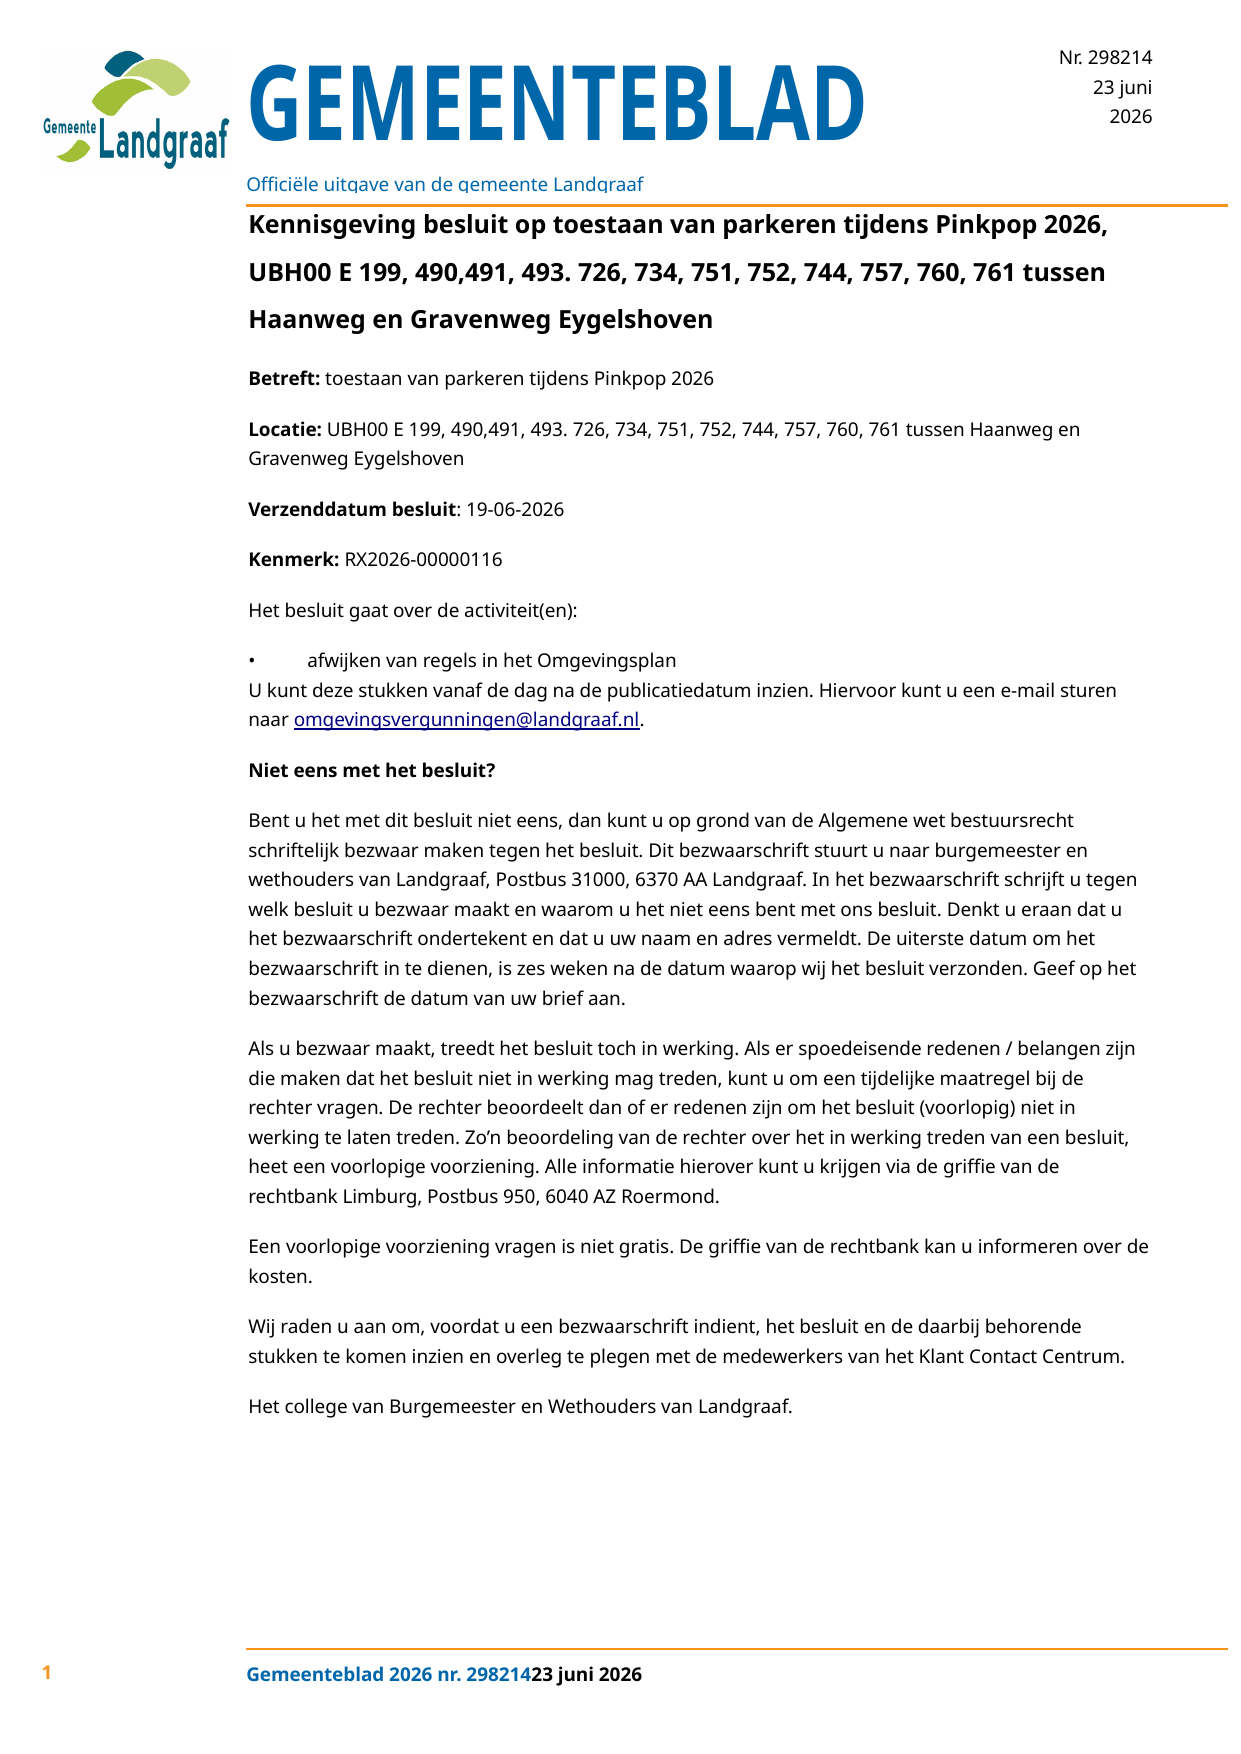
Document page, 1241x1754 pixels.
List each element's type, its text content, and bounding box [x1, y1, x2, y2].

text Het besluit gaat over de activiteit(en): [248, 597, 1152, 622]
text Niet eens met het besluit? [248, 757, 1152, 782]
text Kennisgeving besluit op toestaan van parkeren tijdens Pinkpop 2026, UBH00 E 199, 490,491, 493. 726, 734, 751, 752, 744, 757, 760, 761 tussen Haanweg en Gravenweg Eygelshoven [248, 207, 1152, 336]
text U kunt deze stukken vanaf de dag na de publicatiedatum inzien. Hiervoor kunt u een e-mail sturen naar omgevingsvergunningen@landgraaf.nl. [248, 677, 1152, 732]
text Een voorlopige voorziening vragen is niet gratis. De griffie van de rechtbank kan u informeren over de kosten. [248, 1233, 1152, 1289]
text Het college van Burgemeester en Wethouders van Landgraaf. [248, 1393, 1152, 1419]
text Als u bezwaar maakt, treedt het besluit toch in werking. Als er spoedeisende redenen / belangen zijn die maken dat het besluit niet in werking mag treden, kunt u om een tijdelijke maatregel bij de rechter vragen. De rechter beoordeelt dan of er redenen zijn om het besluit (voorlopig) niet in werking te laten treden. Zo’n beoordeling van de rechter over het in werking treden van een besluit, heet een voorlopige voorziening. Alle informatie hierover kunt u krijgen via de griffie van de rechtbank Limburg, Postbus 950, 6040 AZ Roermond. [248, 1035, 1152, 1209]
text Wij raden u aan om, voordat u een bezwaarschrift indient, het besluit en de daarbij behorende stukken te komen inzien en overleg te plegen met de medewerkers van het Klant Contact Centrum. [248, 1313, 1152, 1369]
text Kenmerk: RX2026-00000116 [248, 546, 1152, 572]
text Locatie: UBH00 E 199, 490,491, 493. 726, 734, 751, 752, 744, 757, 760, 761 tussen Haanweg en Gravenweg Eygelshoven [248, 416, 1152, 471]
text Bent u het met dit besluit niet eens, dan kunt u op grond van de Algemene wet bestuursrecht schriftelijk bezwaar maken tegen het besluit. Dit bezwaarschrift stuurt u naar burgemeester en wethouders van Landgraaf, Postbus 31000, 6370 AA Landgraaf. In het bezwaarschrift schrijft u tegen welk besluit u bezwaar maakt en waarom u het niet eens bent met ons besluit. Denkt u eraan dat u het bezwaarschrift ondertekent en dat u uw naam en adres vermeldt. De uiterste datum om het bezwaarschrift in te dienen, is zes weken na de datum waarop wij het besluit verzonden. Geef op het bezwaarschrift de datum van uw brief aan. [248, 807, 1152, 1010]
picture [41, 47, 231, 172]
text Betreft: toestaan van parkeren tijdens Pinkpop 2026 [248, 366, 1152, 391]
text Verzenddatum besluit: 19-06-2026 [248, 496, 1152, 522]
list afwijken van regels in het Omgevingsplan [248, 647, 1152, 673]
